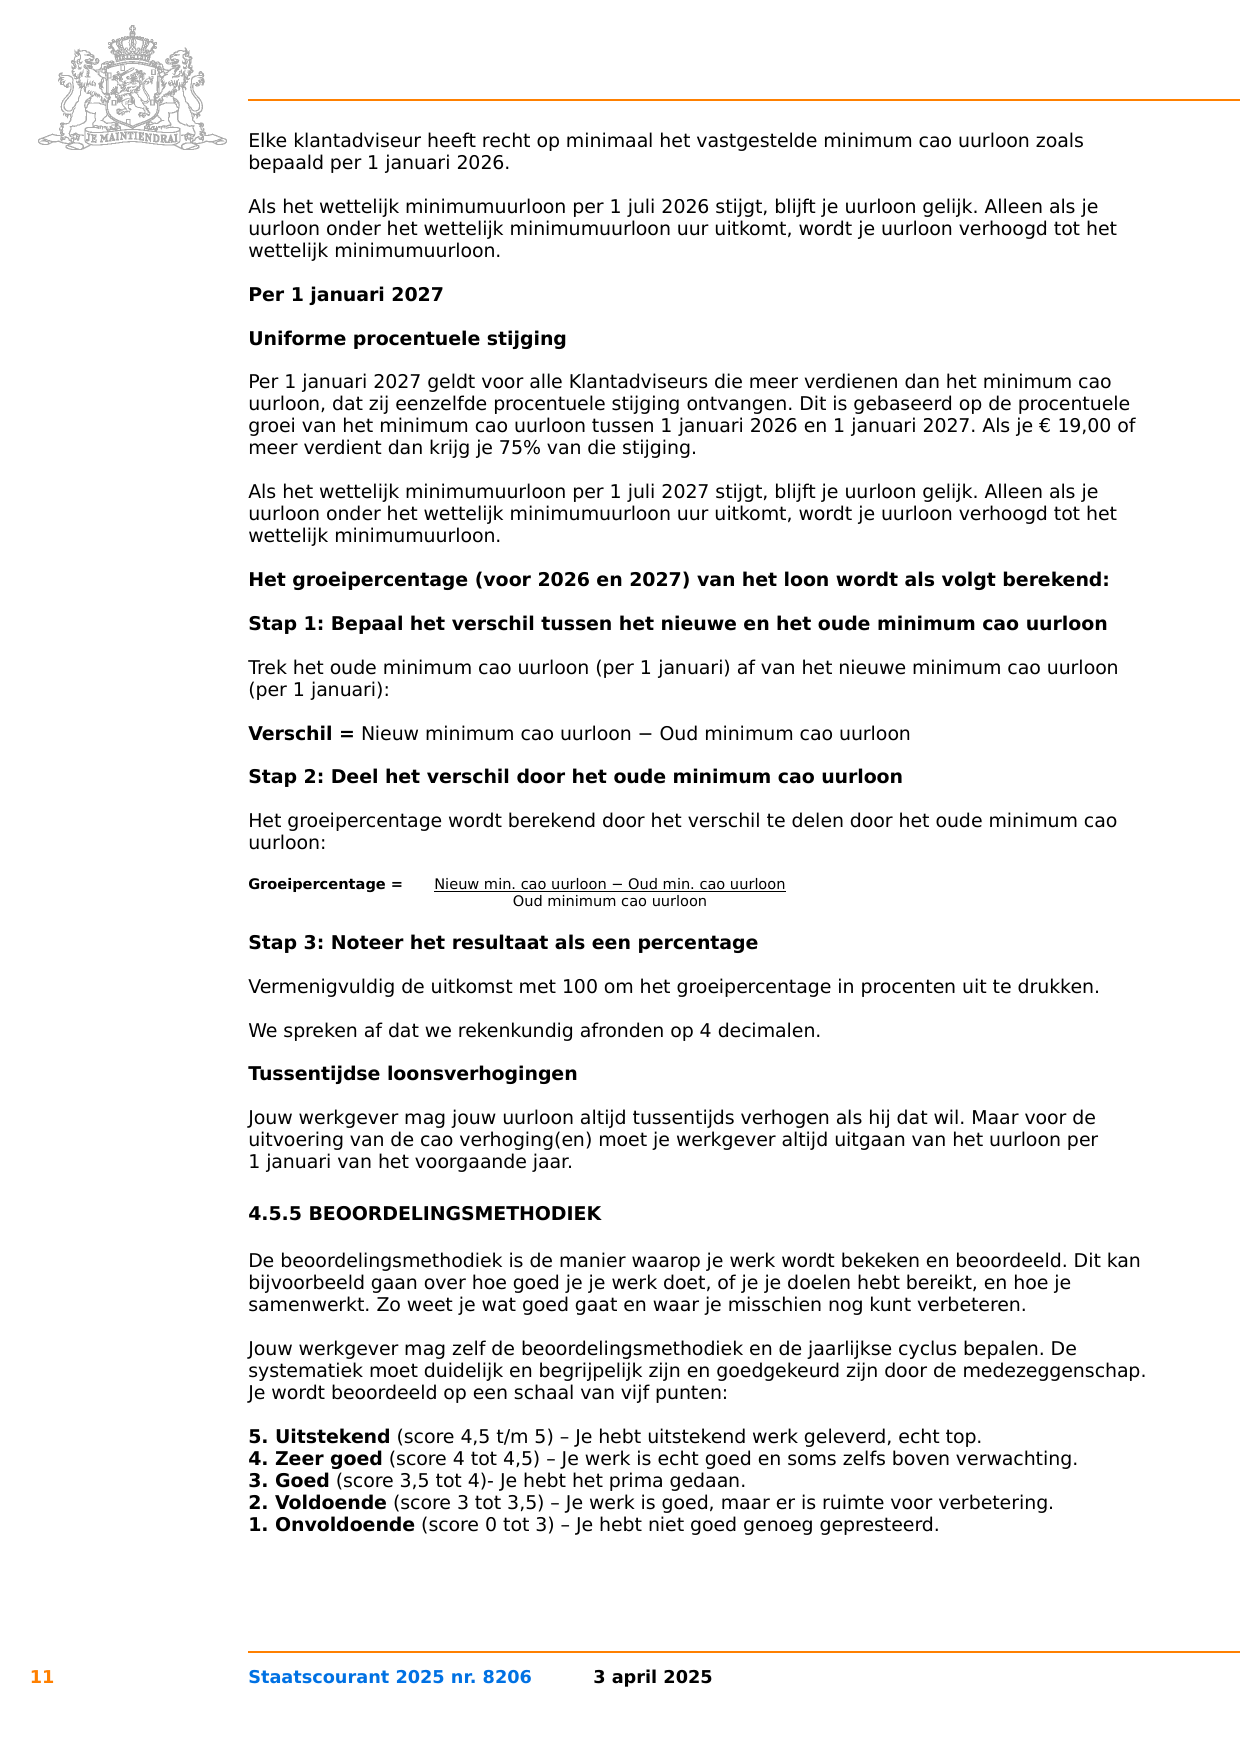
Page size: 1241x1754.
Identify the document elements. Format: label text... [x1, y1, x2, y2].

subtitle 4.5.5 BEOORDELINGSMETHODIEK [248, 1203, 1163, 1225]
text Trek het oude minimum cao uurloon (per 1 januari) af van het nieuwe minimum cao uurloon (per 1 januari): [248, 657, 1163, 701]
text Per 1 januari 2027 geldt voor alle Klantadviseurs die meer verdienen dan het minimum cao uurloon, dat zij eenzelfde procentuele stijging ontvangen. Dit is gebaseerd op de procentuele groei van het minimum cao uurloon tussen 1 januari 2026 en 1 januari 2027. Als je € 19,00 of meer verdient dan krijg je 75% van die stijging. [248, 371, 1163, 459]
table_header [811, 876, 1163, 893]
table_header Groeipercentage = [248, 876, 409, 893]
text 1. Onvoldoende (score 0 tot 3) – Je hebt niet goed genoeg gepresteerd. [248, 1514, 1163, 1536]
subtitle Het groeipercentage (voor 2026 en 2027) van het loon wordt als volgt berekend: [248, 569, 1163, 591]
subtitle Uniforme procentuele stijging [248, 327, 1163, 349]
text 3. Goed (score 3,5 tot 4)- Je hebt het prima gedaan. [248, 1470, 1163, 1492]
text Als het wettelijk minimumuurloon per 1 juli 2026 stijgt, blijft je uurloon gelijk. Alleen als je uurloon onder het wettelijk minimumuurloon uur uitkomt, wordt je uurloon verhoogd tot het wettelijk minimumuurloon. [248, 196, 1163, 262]
text Stap 2: Deel het verschil door het oude minimum cao uurloon [248, 766, 1163, 788]
table_cell Oud minimum cao uurloon [409, 893, 811, 910]
table_header Nieuw min. cao uurloon − Oud min. cao uurloon [409, 876, 811, 893]
text We spreken af dat we rekenkundig afronden op 4 decimalen. [248, 1019, 1163, 1041]
text Elke klantadviseur heeft recht op minimaal het vastgestelde minimum cao uurloon zoals bepaald per 1 januari 2026. [248, 130, 1163, 174]
text 5. Uitstekend (score 4,5 t/m 5) – Je hebt uitstekend werk geleverd, echt top. [248, 1426, 1163, 1448]
picture [38, 25, 227, 150]
table_cell [811, 893, 1163, 910]
table_cell [248, 893, 409, 910]
text Het groeipercentage wordt berekend door het verschil te delen door het oude minimum cao uurloon: [248, 810, 1163, 854]
text 4. Zeer goed (score 4 tot 4,5) – Je werk is echt goed en soms zelfs boven verwachting. [248, 1448, 1163, 1470]
text De beoordelingsmethodiek is de manier waarop je werk wordt bekeken en beoordeeld. Dit kan bijvoorbeeld gaan over hoe goed je je werk doet, of je je doelen hebt bereikt, en hoe je samenwerkt. Zo weet je wat goed gaat en waar je misschien nog kunt verbeteren. [248, 1250, 1163, 1316]
text Vermenigvuldig de uitkomst met 100 om het groeipercentage in procenten uit te drukken. [248, 976, 1163, 998]
text Stap 3: Noteer het resultaat als een percentage [248, 932, 1163, 954]
text Verschil = Nieuw minimum cao uurloon − Oud minimum cao uurloon [248, 722, 1163, 744]
subtitle Per 1 januari 2027 [248, 283, 1163, 306]
text Als het wettelijk minimumuurloon per 1 juli 2027 stijgt, blijft je uurloon gelijk. Alleen als je uurloon onder het wettelijk minimumuurloon uur uitkomt, wordt je uurloon verhoogd tot het wettelijk minimumuurloon. [248, 481, 1163, 547]
text Jouw werkgever mag zelf de beoordelingsmethodiek en de jaarlijkse cyclus bepalen. De systematiek moet duidelijk en begrijpelijk zijn en goedgekeurd zijn door de medezeggenschap. Je wordt beoordeeld op een schaal van vijf punten: [248, 1338, 1163, 1404]
text Tussentijdse loonsverhogingen [248, 1063, 1163, 1085]
text 2. Voldoende (score 3 tot 3,5) – Je werk is goed, maar er is ruimte voor verbetering. [248, 1492, 1163, 1514]
text Stap 1: Bepaal het verschil tussen het nieuwe en het oude minimum cao uurloon [248, 613, 1163, 635]
text Jouw werkgever mag jouw uurloon altijd tussentijds verhogen als hij dat wil. Maar voor de uitvoering van de cao verhoging(en) moet je werkgever altijd uitgaan van het uurloon per 1 januari van het voorgaande jaar. [248, 1107, 1163, 1173]
